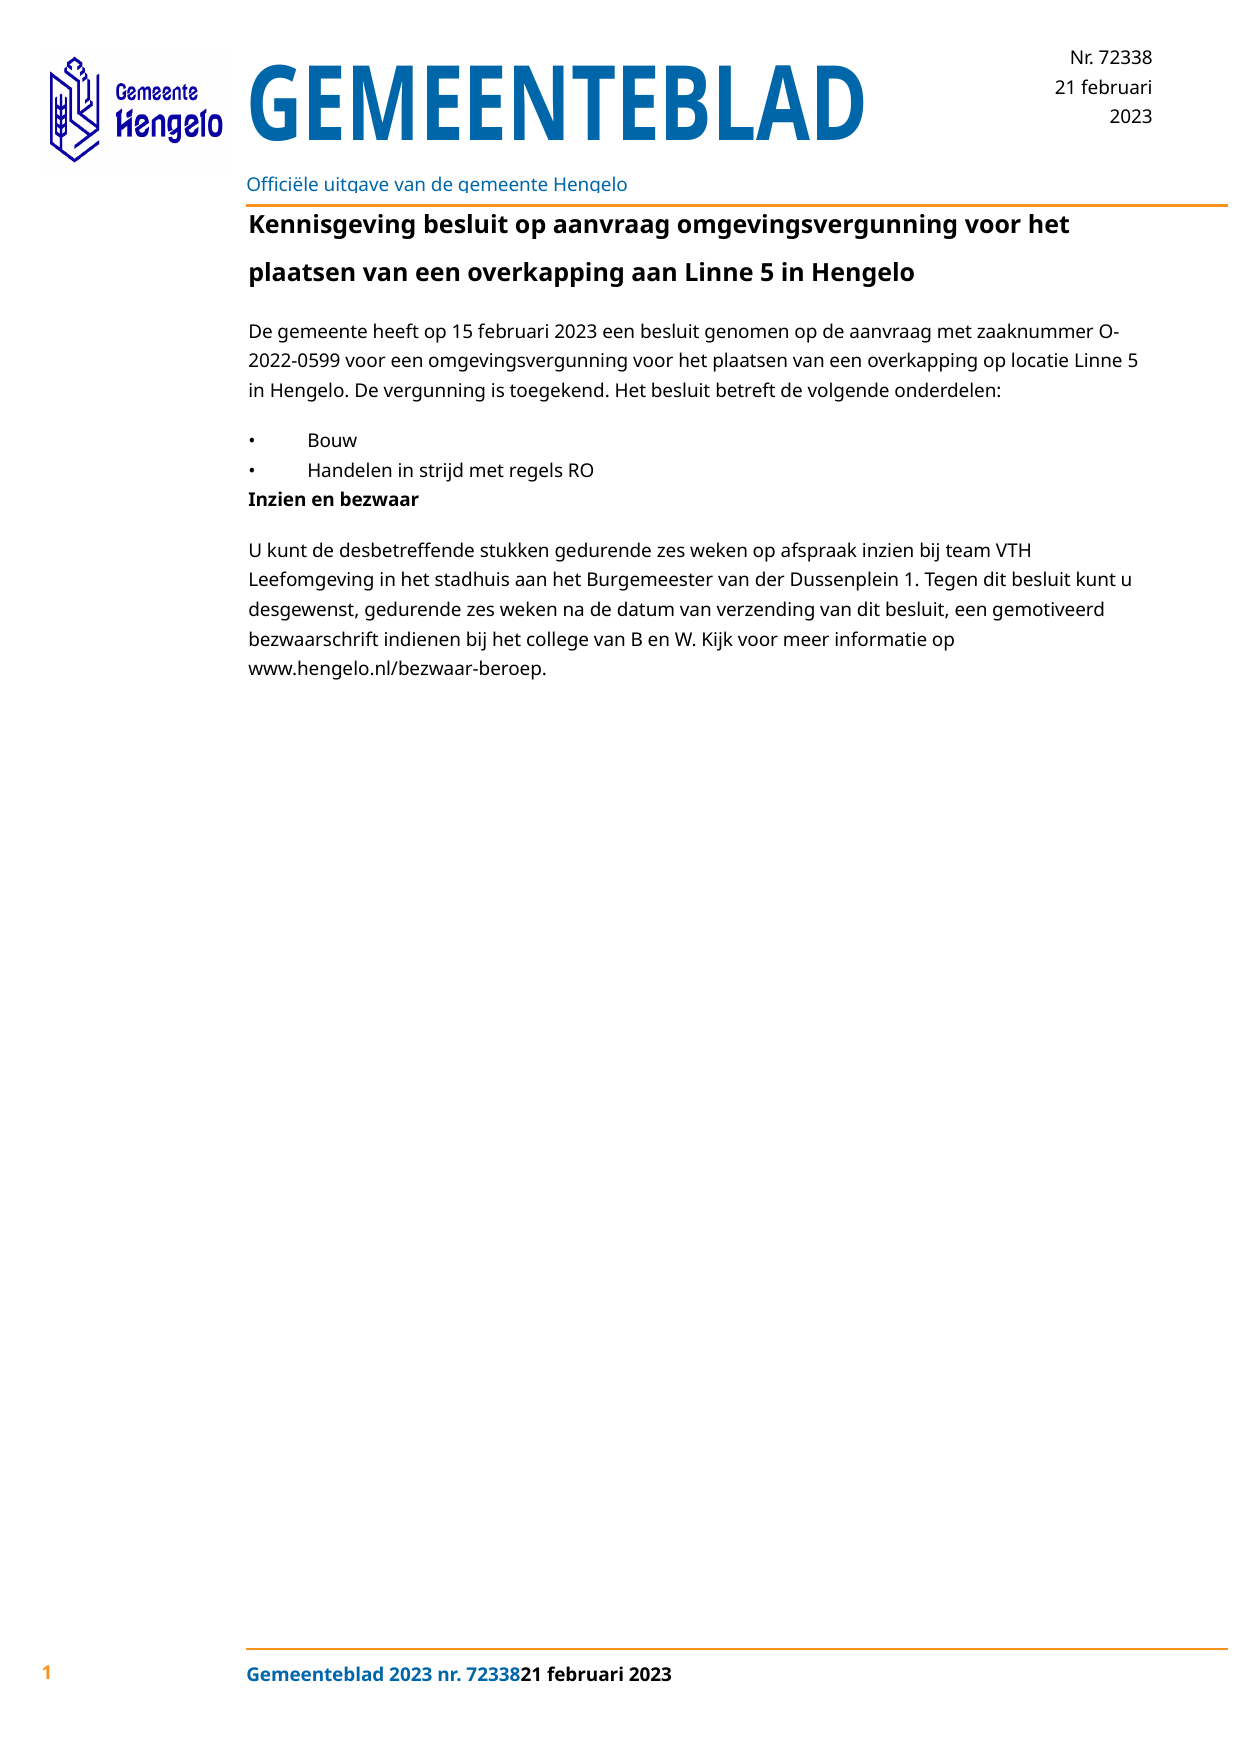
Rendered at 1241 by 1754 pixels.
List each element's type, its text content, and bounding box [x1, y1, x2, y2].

text Inzien en bezwaar [248, 487, 1152, 512]
text Kennisgeving besluit op aanvraag omgevingsvergunning voor het plaatsen van een overkapping aan Linne 5 in Hengelo [248, 207, 1152, 288]
text De gemeente heeft op 15 februari 2023 een besluit genomen op de aanvraag met zaaknummer O-2022-0599 voor een omgevingsvergunning voor het plaatsen van een overkapping op locatie Linne 5 in Hengelo. De vergunning is toegekend. Het besluit betreft de volgende onderdelen: [248, 318, 1152, 403]
list Bouw [248, 427, 1152, 453]
picture [41, 47, 231, 172]
list Handelen in strijd met regels RO [248, 457, 1152, 483]
text U kunt de desbetreffende stukken gedurende zes weken op afspraak inzien bij team VTH Leefomgeving in het stadhuis aan het Burgemeester van der Dussenplein 1. Tegen dit besluit kunt u desgewenst, gedurende zes weken na de datum van verzending van dit besluit, een gemotiveerd bezwaarschrift indienen bij het college van B en W. Kijk voor meer informatie op www.hengelo.nl/bezwaar-beroep. [248, 537, 1152, 681]
